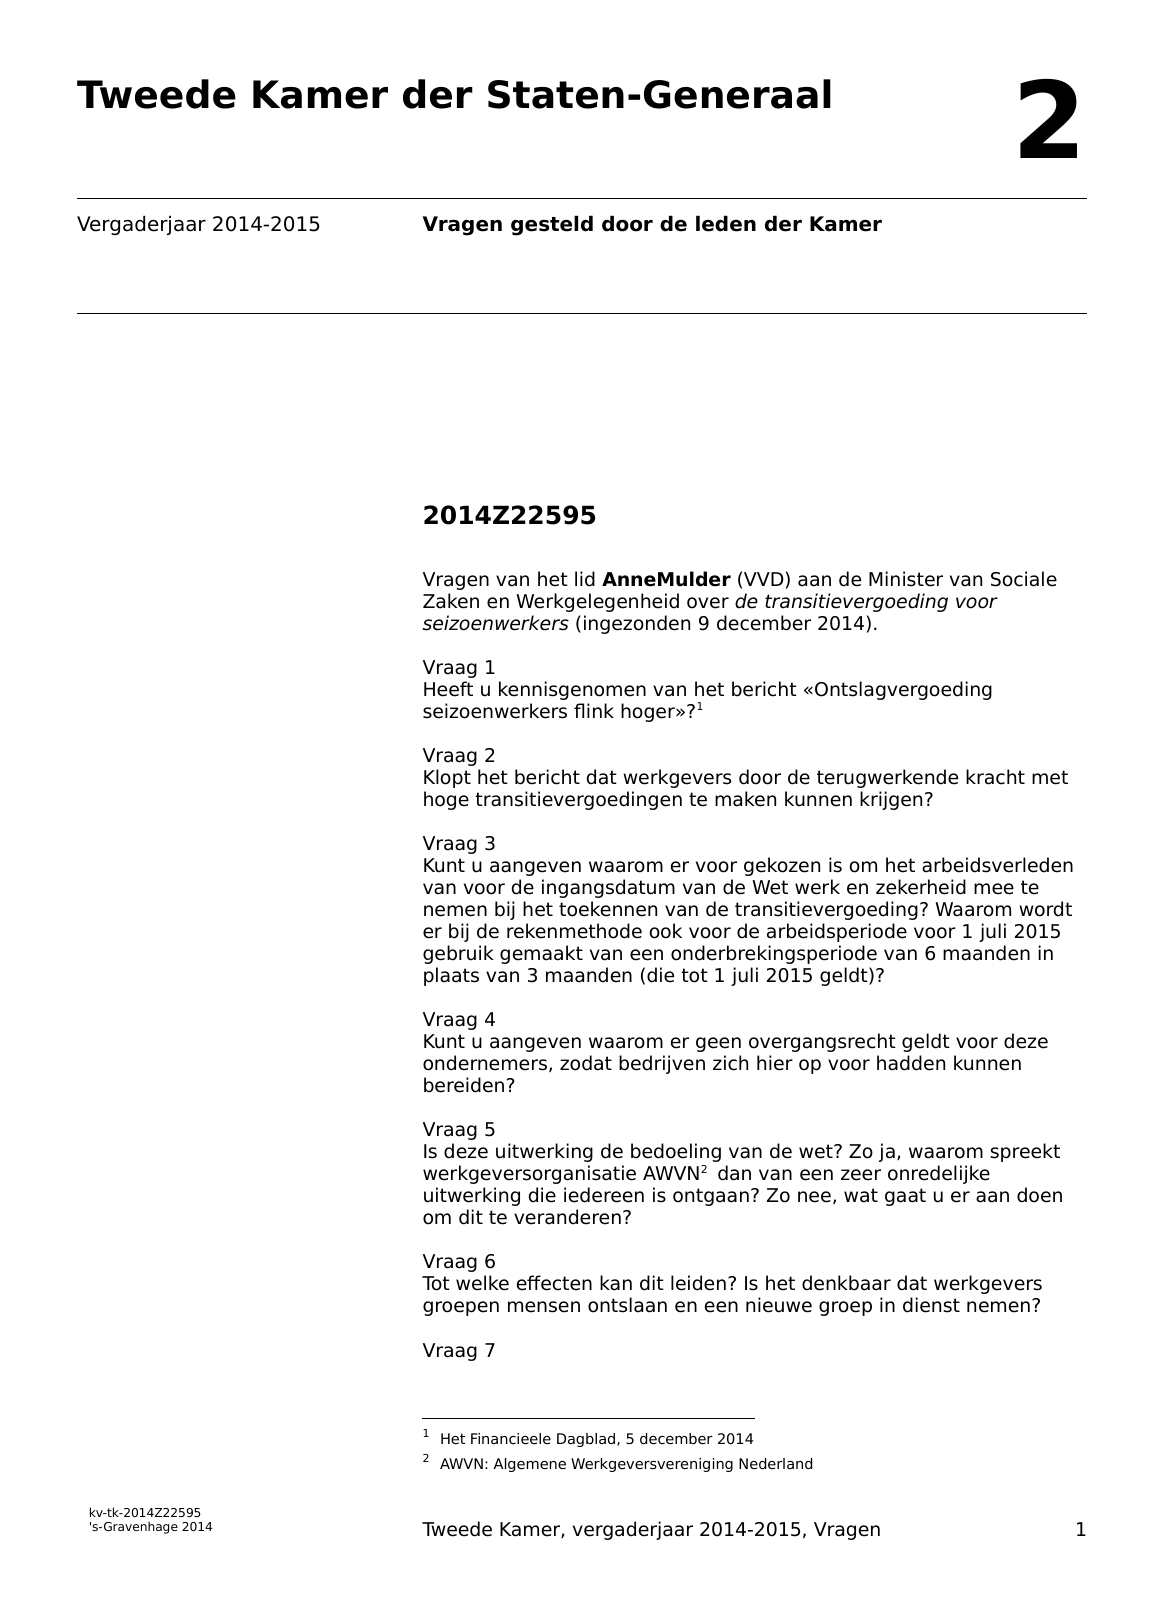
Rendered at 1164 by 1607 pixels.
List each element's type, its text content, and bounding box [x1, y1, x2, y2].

text Klopt het bericht dat werkgevers door de terugwerkende kracht met hoge transitievergoedingen te maken kunnen krijgen? [422, 767, 1087, 811]
text 2014Z22595 [422, 501, 1087, 531]
table_cell Vragen gesteld door de leden der Kamer [422, 199, 1087, 313]
text Tot welke effecten kan dit leiden? Is het denkbaar dat werkgevers groepen mensen ontslaan en een nieuwe groep in dienst nemen? [422, 1273, 1087, 1317]
text Vraag 7 [422, 1339, 1087, 1361]
table_header Tweede Kamer der Staten-Generaal [77, 59, 886, 198]
table_header 2 [886, 59, 1087, 198]
text Vraag 2 [422, 745, 1087, 767]
text Vraag 5 [422, 1119, 1087, 1141]
text Heeft u kennisgenomen van het bericht «Ontslagvergoeding seizoenwerkers flink hoger»? [422, 679, 1087, 723]
table_cell Vergaderjaar 2014-2015 [77, 199, 422, 313]
text 's-Gravenhage 2014 [88, 1520, 323, 1534]
text Het Financieele Dagblad, 5 december 2014 [422, 1427, 1087, 1449]
text Vraag 6 [422, 1251, 1087, 1273]
text Vraag 4 [422, 1009, 1087, 1031]
text kv-tk-2014Z22595 [88, 1506, 323, 1520]
text Vraag 3 [422, 833, 1087, 855]
text AWVN: Algemene Werkgeversvereniging Nederland [422, 1452, 1087, 1474]
text Vragen van het lid AnneMulder (VVD) aan de Minister van Sociale Zaken en Werkgelegenheid over de transitievergoeding voor seizoenwerkers (ingezonden 9 december 2014). [422, 569, 1087, 635]
text Is deze uitwerking de bedoeling van de wet? Zo ja, waarom spreekt werkgeversorganisatie AWVN dan van een zeer onredelijke uitwerking die iedereen is ontgaan? Zo nee, wat gaat u er aan doen om dit te veranderen? [422, 1141, 1087, 1229]
text Kunt u aangeven waarom er geen overgangsrecht geldt voor deze ondernemers, zodat bedrijven zich hier op voor hadden kunnen bereiden? [422, 1031, 1087, 1097]
text Kunt u aangeven waarom er voor gekozen is om het arbeidsverleden van voor de ingangsdatum van de Wet werk en zekerheid mee te nemen bij het toekennen van de transitievergoeding? Waarom wordt er bij de rekenmethode ook voor de arbeidsperiode voor 1 juli 2015 gebruik gemaakt van een onderbrekingsperiode van 6 maanden in plaats van 3 maanden (die tot 1 juli 2015 geldt)? [422, 855, 1087, 987]
text Vraag 1 [422, 657, 1087, 679]
